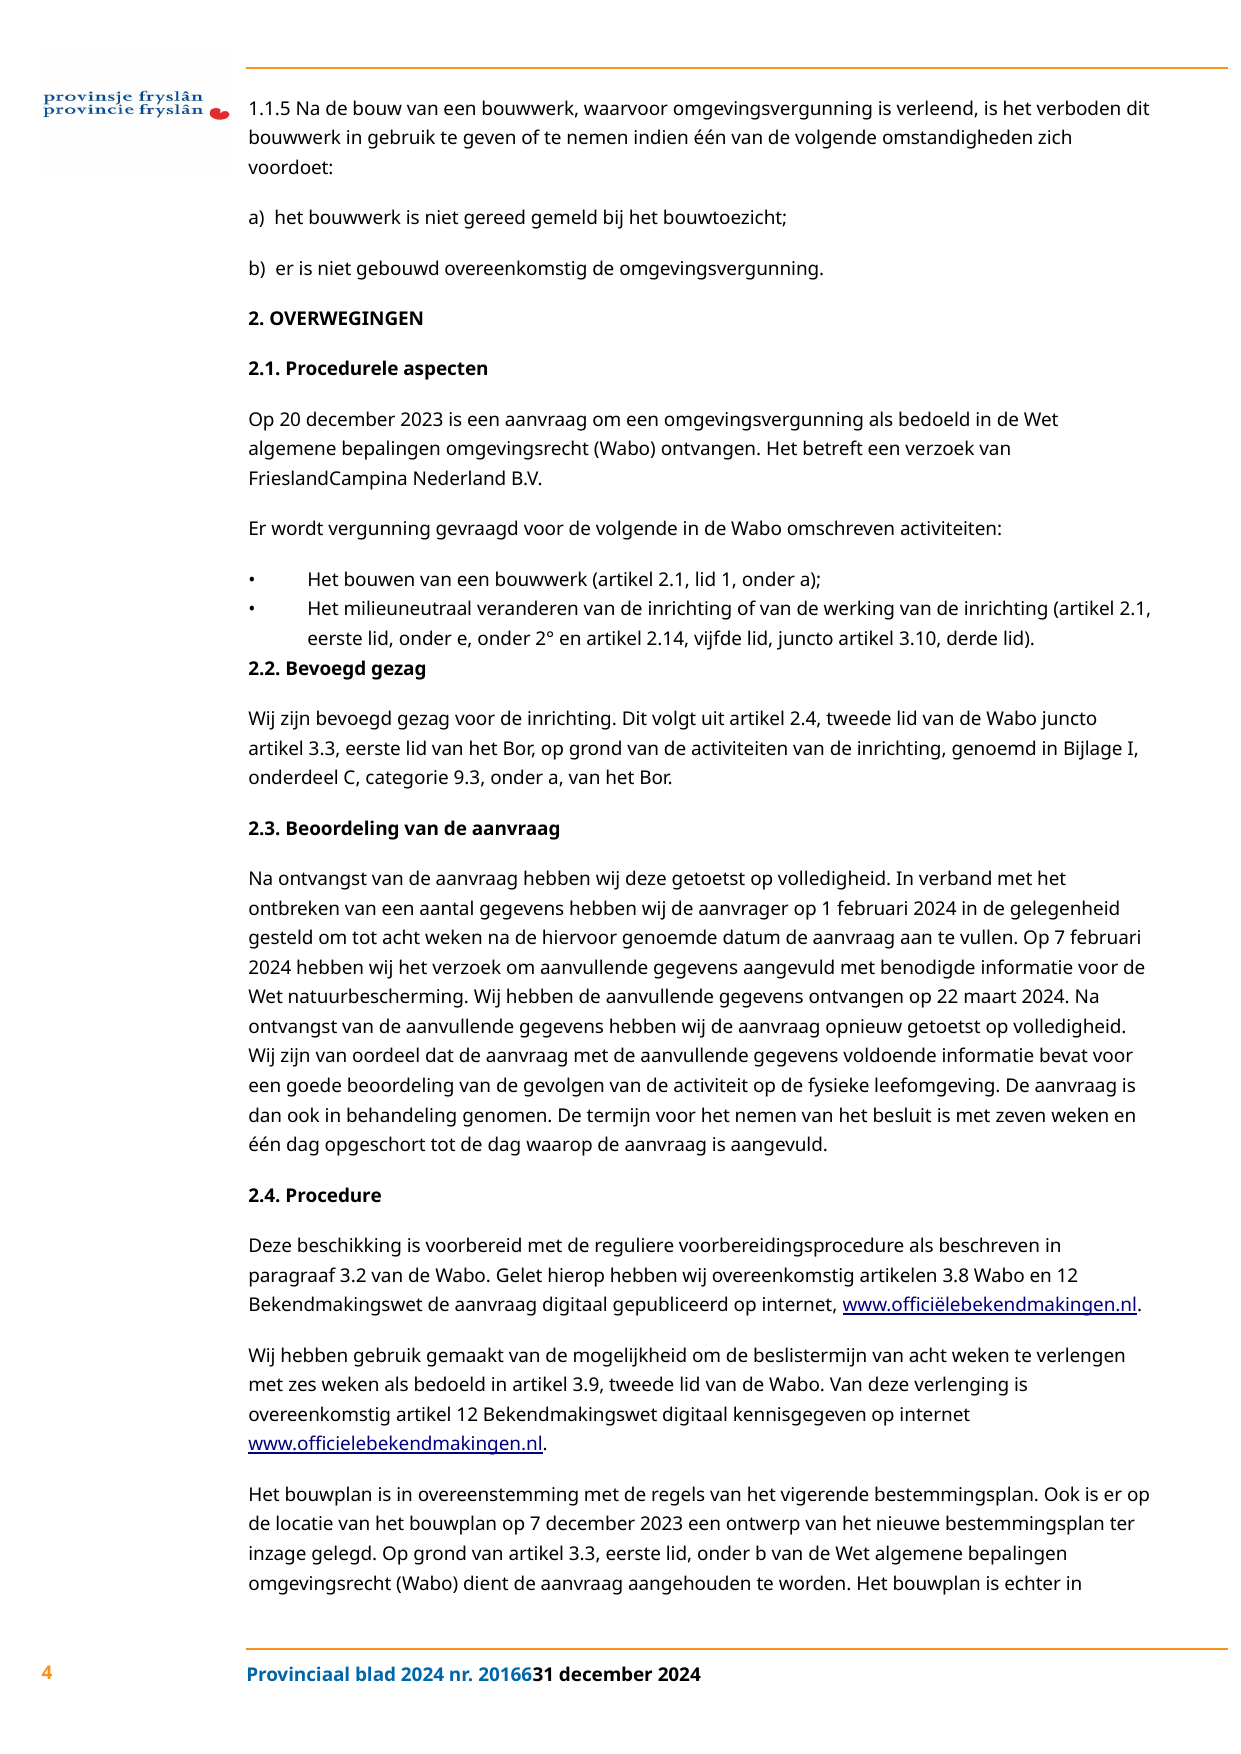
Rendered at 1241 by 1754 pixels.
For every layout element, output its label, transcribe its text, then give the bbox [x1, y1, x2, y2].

text Wij hebben gebruik gemaakt van de mogelijkheid om de beslistermijn van acht weken te verlengen met zes weken als bedoeld in artikel 3.9, tweede lid van de Wabo. Van deze verlenging is overeenkomstig artikel 12 Bekendmakingswet digitaal kennisgegeven op internet www.officielebekendmakingen.nl. [248, 1342, 1152, 1456]
text Er wordt vergunning gevraagd voor de volgende in de Wabo omschreven activiteiten: [248, 516, 1152, 541]
text 2.3. Beoordeling van de aanvraag [248, 815, 1152, 841]
picture [41, 47, 231, 172]
text Na ontvangst van de aanvraag hebben wij deze getoetst op volledigheid. In verband met het ontbreken van een aantal gegevens hebben wij de aanvrager op 1 februari 2024 in de gelegenheid gesteld om tot acht weken na de hiervoor genoemde datum de aanvraag aan te vullen. Op 7 februari 2024 hebben wij het verzoek om aanvullende gegevens aangevuld met benodigde informatie voor de Wet natuurbescherming. Wij hebben de aanvullende gegevens ontvangen op 22 maart 2024. Na ontvangst van de aanvullende gegevens hebben wij de aanvraag opnieuw getoetst op volledigheid. Wij zijn van oordeel dat de aanvraag met de aanvullende gegevens voldoende informatie bevat voor een goede beoordeling van de gevolgen van de activiteit op de fysieke leefomgeving. De aanvraag is dan ook in behandeling genomen. De termijn voor het nemen van het besluit is met zeven weken en één dag opgeschort tot de dag waarop de aanvraag is aangevuld. [248, 865, 1152, 1157]
text Deze beschikking is voorbereid met de reguliere voorbereidingsprocedure als beschreven in paragraaf 3.2 van de Wabo. Gelet hierop hebben wij overeenkomstig artikelen 3.8 Wabo en 12 Bekendmakingswet de aanvraag digitaal gepubliceerd op internet, www.officiëlebekendmakingen.nl. [248, 1232, 1152, 1317]
list Het bouwen van een bouwwerk (artikel 2.1, lid 1, onder a); [248, 566, 1152, 592]
text 2.4. Procedure [248, 1182, 1152, 1208]
text 2.2. Bevoegd gezag [248, 655, 1152, 681]
text Op 20 december 2023 is een aanvraag om een omgevingsvergunning als bedoeld in de Wet algemene bepalingen omgevingsrecht (Wabo) ontvangen. Het betreft een verzoek van FrieslandCampina Nederland B.V. [248, 406, 1152, 491]
text 2. OVERWEGINGEN [248, 305, 1152, 331]
text a) het bouwwerk is niet gereed gemeld bij het bouwtoezicht; [248, 204, 1152, 230]
text Wij zijn bevoegd gezag voor de inrichting. Dit volgt uit artikel 2.4, tweede lid van de Wabo juncto artikel 3.3, eerste lid van het Bor, op grond van de activiteiten van de inrichting, genoemd in Bijlage I, onderdeel C, categorie 9.3, onder a, van het Bor. [248, 705, 1152, 790]
text Het bouwplan is in overeenstemming met de regels van het vigerende bestemmingsplan. Ook is er op de locatie van het bouwplan op 7 december 2023 een ontwerp van het nieuwe bestemmingsplan ter inzage gelegd. Op grond van artikel 3.3, eerste lid, onder b van de Wet algemene bepalingen omgevingsrecht (Wabo) dient de aanvraag aangehouden te worden. Het bouwplan is echter in [248, 1481, 1152, 1596]
text 1.1.5 Na de bouw van een bouwwerk, waarvoor omgevingsvergunning is verleend, is het verboden dit bouwwerk in gebruik te geven of te nemen indien één van de volgende omstandigheden zich voordoet: [248, 95, 1152, 180]
list Het milieuneutraal veranderen van de inrichting of van de werking van de inrichting (artikel 2.1, eerste lid, onder e, onder 2° en artikel 2.14, vijfde lid, juncto artikel 3.10, derde lid). [248, 596, 1152, 651]
text b) er is niet gebouwd overeenkomstig de omgevingsvergunning. [248, 255, 1152, 281]
text 2.1. Procedurele aspecten [248, 356, 1152, 381]
